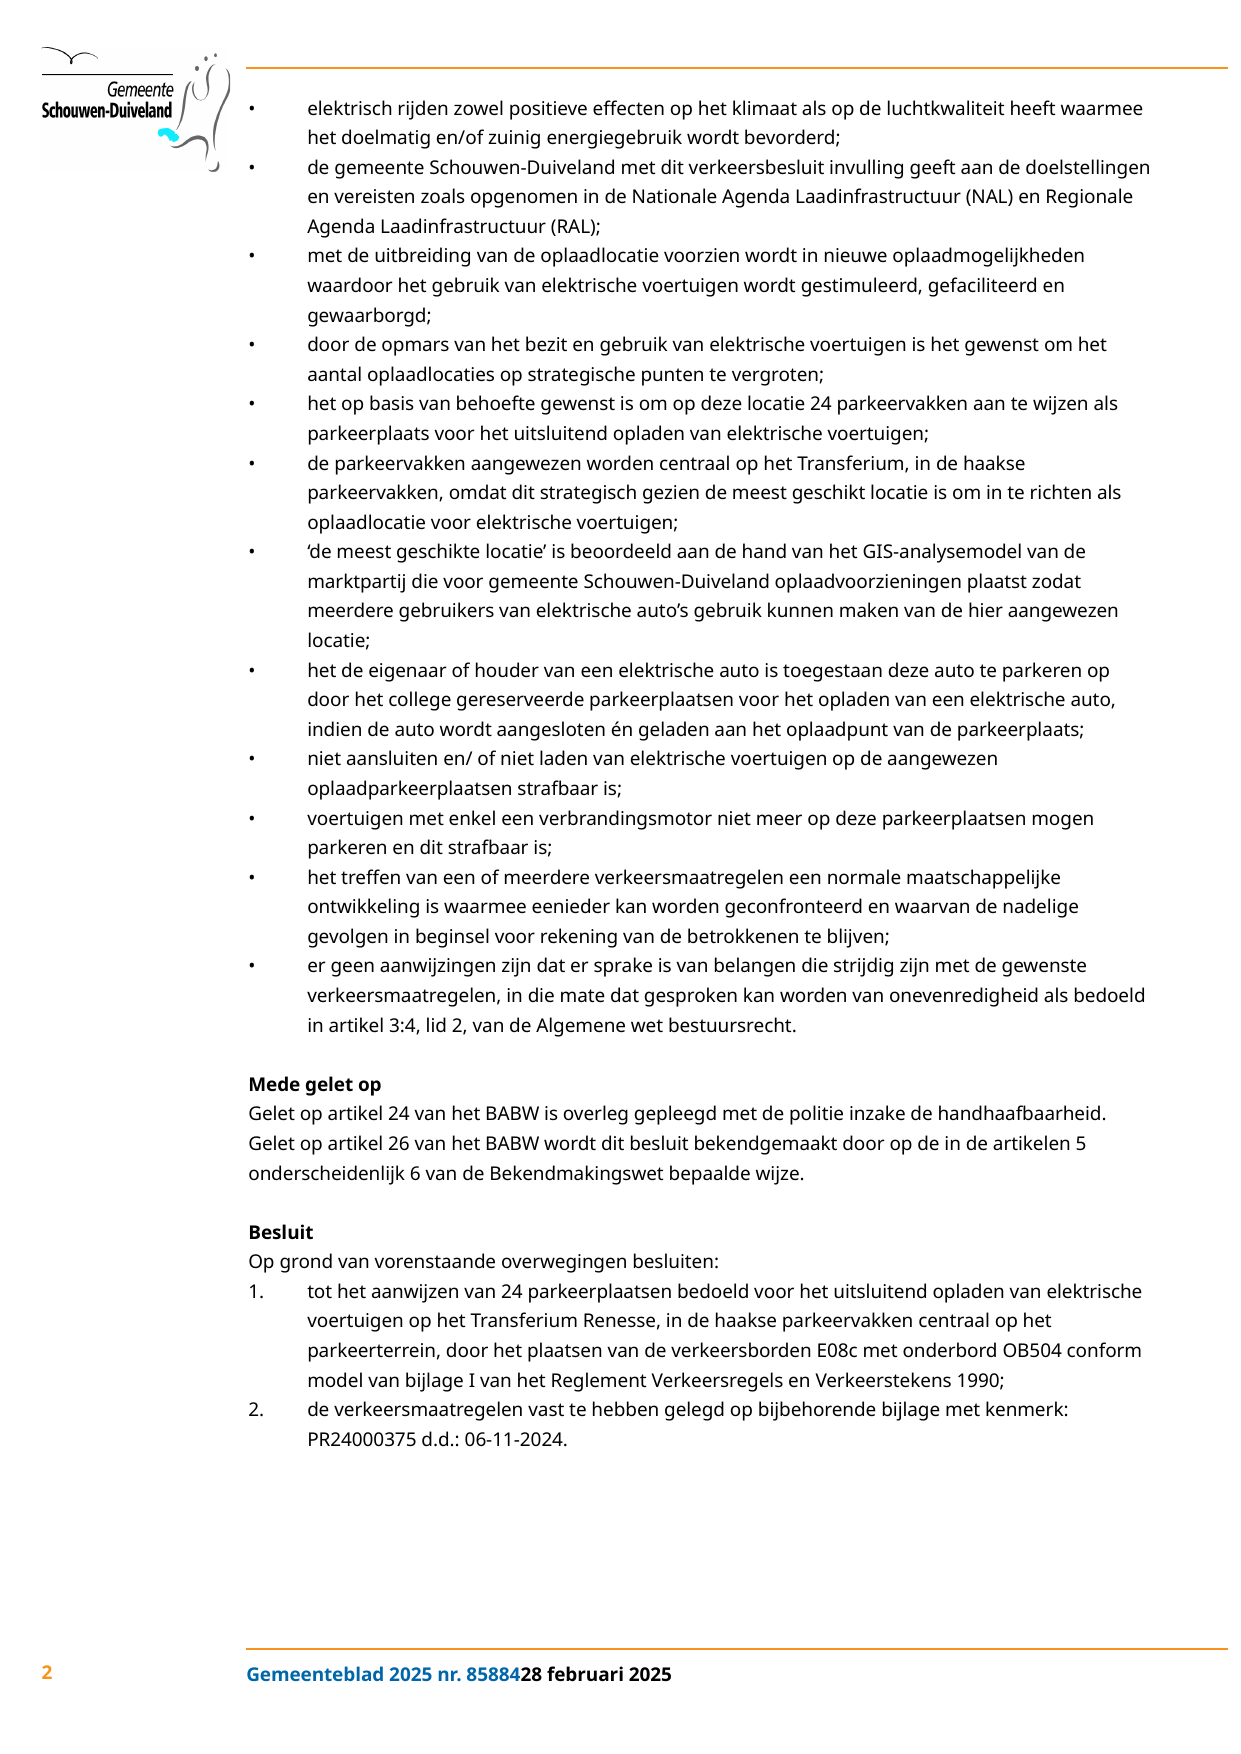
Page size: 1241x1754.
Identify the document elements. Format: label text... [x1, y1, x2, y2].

text Gelet op artikel 24 van het BABW is overleg gepleegd met de politie inzake de handhaafbaarheid. [248, 1101, 1152, 1126]
list niet aansluiten en/ of niet laden van elektrische voertuigen op de aangewezen oplaadparkeerplaatsen strafbaar is; [248, 746, 1152, 801]
list door de opmars van het bezit en gebruik van elektrische voertuigen is het gewenst om het aantal oplaadlocaties op strategische punten te vergroten; [248, 331, 1152, 387]
text Op grond van vorenstaande overwegingen besluiten: [248, 1248, 1152, 1274]
list tot het aanwijzen van 24 parkeerplaatsen bedoeld voor het uitsluitend opladen van elektrische voertuigen op het Transferium Renesse, in de haakse parkeervakken centraal op het parkeerterrein, door het plaatsen van de verkeersborden E08c met onderbord OB504 conform model van bijlage I van het Reglement Verkeersregels en Verkeerstekens 1990; [248, 1278, 1152, 1393]
picture [41, 47, 231, 172]
list ‘de meest geschikte locatie’ is beoordeeld aan de hand van het GIS-analysemodel van de marktpartij die voor gemeente Schouwen-Duiveland oplaadvoorzieningen plaatst zodat meerdere gebruikers van elektrische auto’s gebruik kunnen maken van de hier aangewezen locatie; [248, 538, 1152, 653]
list voertuigen met enkel een verbrandingsmotor niet meer op deze parkeerplaatsen mogen parkeren en dit strafbaar is; [248, 805, 1152, 860]
list het treffen van een of meerdere verkeersmaatregelen een normale maatschappelijke ontwikkeling is waarmee eenieder kan worden geconfronteerd en waarvan de nadelige gevolgen in beginsel voor rekening van de betrokkenen te blijven; [248, 864, 1152, 949]
list met de uitbreiding van de oplaadlocatie voorzien wordt in nieuwe oplaadmogelijkheden waardoor het gebruik van elektrische voertuigen wordt gestimuleerd, gefaciliteerd en gewaarborgd; [248, 243, 1152, 328]
list de gemeente Schouwen-Duiveland met dit verkeersbesluit invulling geeft aan de doelstellingen en vereisten zoals opgenomen in de Nationale Agenda Laadinfrastructuur (NAL) en Regionale Agenda Laadinfrastructuur (RAL); [248, 154, 1152, 239]
text Besluit [248, 1219, 1152, 1245]
text Gelet op artikel 26 van het BABW wordt dit besluit bekendgemaakt door op de in de artikelen 5 onderscheidenlijk 6 van de Bekendmakingswet bepaalde wijze. [248, 1130, 1152, 1186]
list de verkeersmaatregelen vast te hebben gelegd op bijbehorende bijlage met kenmerk: [248, 1396, 1152, 1422]
list er geen aanwijzingen zijn dat er sprake is van belangen die strijdig zijn met de gewenste verkeersmaatregelen, in die mate dat gesproken kan worden van onevenredigheid als bedoeld in artikel 3:4, lid 2, van de Algemene wet bestuursrecht. [248, 953, 1152, 1038]
list het de eigenaar of houder van een elektrische auto is toegestaan deze auto te parkeren op door het college gereserveerde parkeerplaatsen voor het opladen van een elektrische auto, indien de auto wordt aangesloten én geladen aan het oplaadpunt van de parkeerplaats; [248, 657, 1152, 742]
text Mede gelet op [248, 1071, 1152, 1097]
list de parkeervakken aangewezen worden centraal op het Transferium, in de haakse parkeervakken, omdat dit strategisch gezien de meest geschikt locatie is om in te richten als oplaadlocatie voor elektrische voertuigen; [248, 450, 1152, 535]
list het op basis van behoefte gewenst is om op deze locatie 24 parkeervakken aan te wijzen als parkeerplaats voor het uitsluitend opladen van elektrische voertuigen; [248, 391, 1152, 446]
list elektrisch rijden zowel positieve effecten op het klimaat als op de luchtkwaliteit heeft waarmee het doelmatig en/of zuinig energiegebruik wordt bevorderd; [248, 95, 1152, 150]
list PR24000375 d.d.: 06-11-2024. [248, 1426, 1152, 1452]
